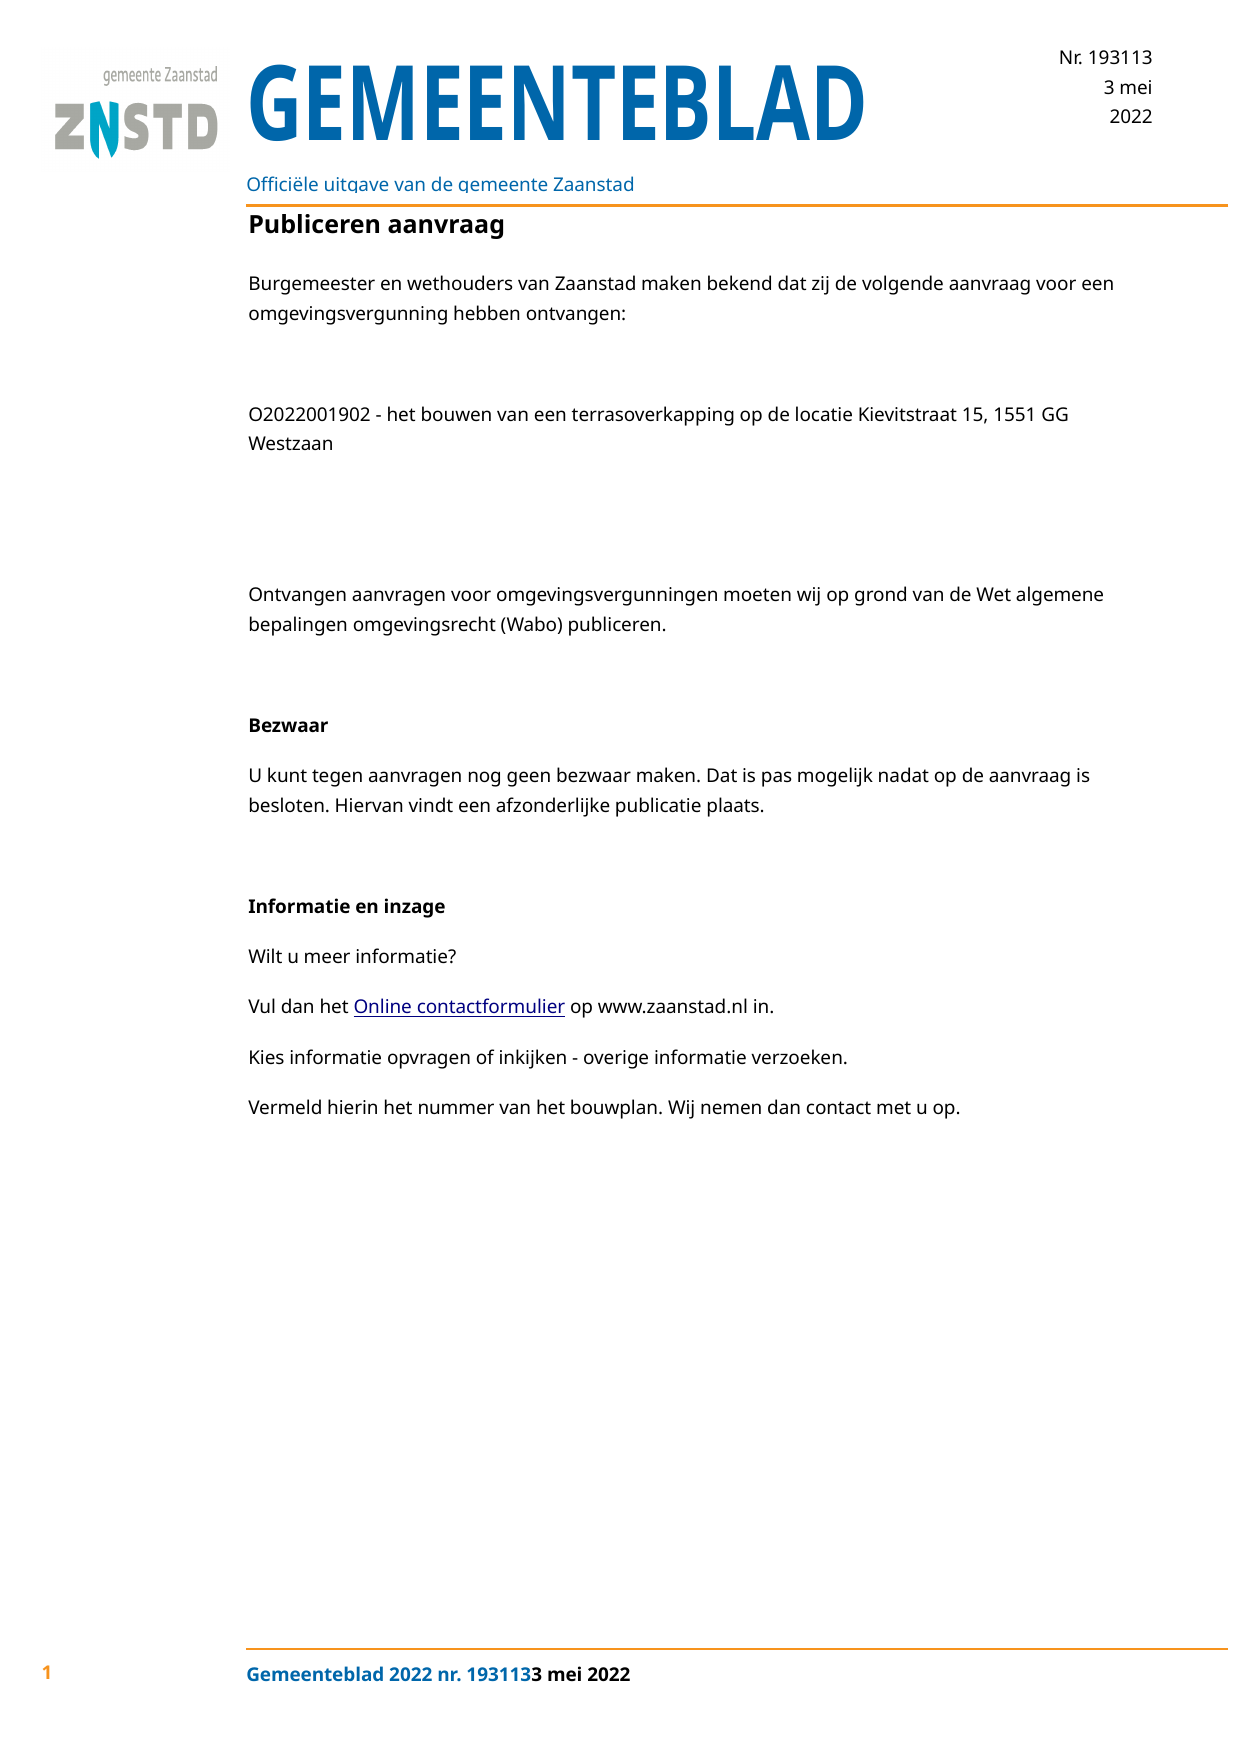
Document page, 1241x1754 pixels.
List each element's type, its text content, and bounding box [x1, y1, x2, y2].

text U kunt tegen aanvragen nog geen bezwaar maken. Dat is pas mogelijk nadat op de aanvraag is besloten. Hiervan vindt een afzonderlijke publicatie plaats. [248, 762, 1152, 818]
text Publiceren aanvraag [248, 207, 1152, 241]
text Burgemeester en wethouders van Zaanstad maken bekend dat zij de volgende aanvraag voor een omgevingsvergunning hebben ontvangen: [248, 270, 1152, 326]
picture [41, 47, 231, 172]
text Ontvangen aanvragen voor omgevingsvergunningen moeten wij op grond van de Wet algemene bepalingen omgevingsrecht (Wabo) publiceren. [248, 582, 1152, 637]
text Vermeld hierin het nummer van het bouwplan. Wij nemen dan contact met u op. [248, 1094, 1152, 1120]
text Vul dan het Online contactformulier op www.zaanstad.nl in. [248, 994, 1152, 1019]
text Kies informatie opvragen of inkijken - overige informatie verzoeken. [248, 1044, 1152, 1070]
text Informatie en inzage [248, 893, 1152, 918]
text Bezwaar [248, 712, 1152, 738]
text O2022001902 - het bouwen van een terrasoverkapping op de locatie Kievitstraat 15, 1551 GG Westzaan [248, 401, 1152, 456]
text Wilt u meer informatie? [248, 943, 1152, 969]
